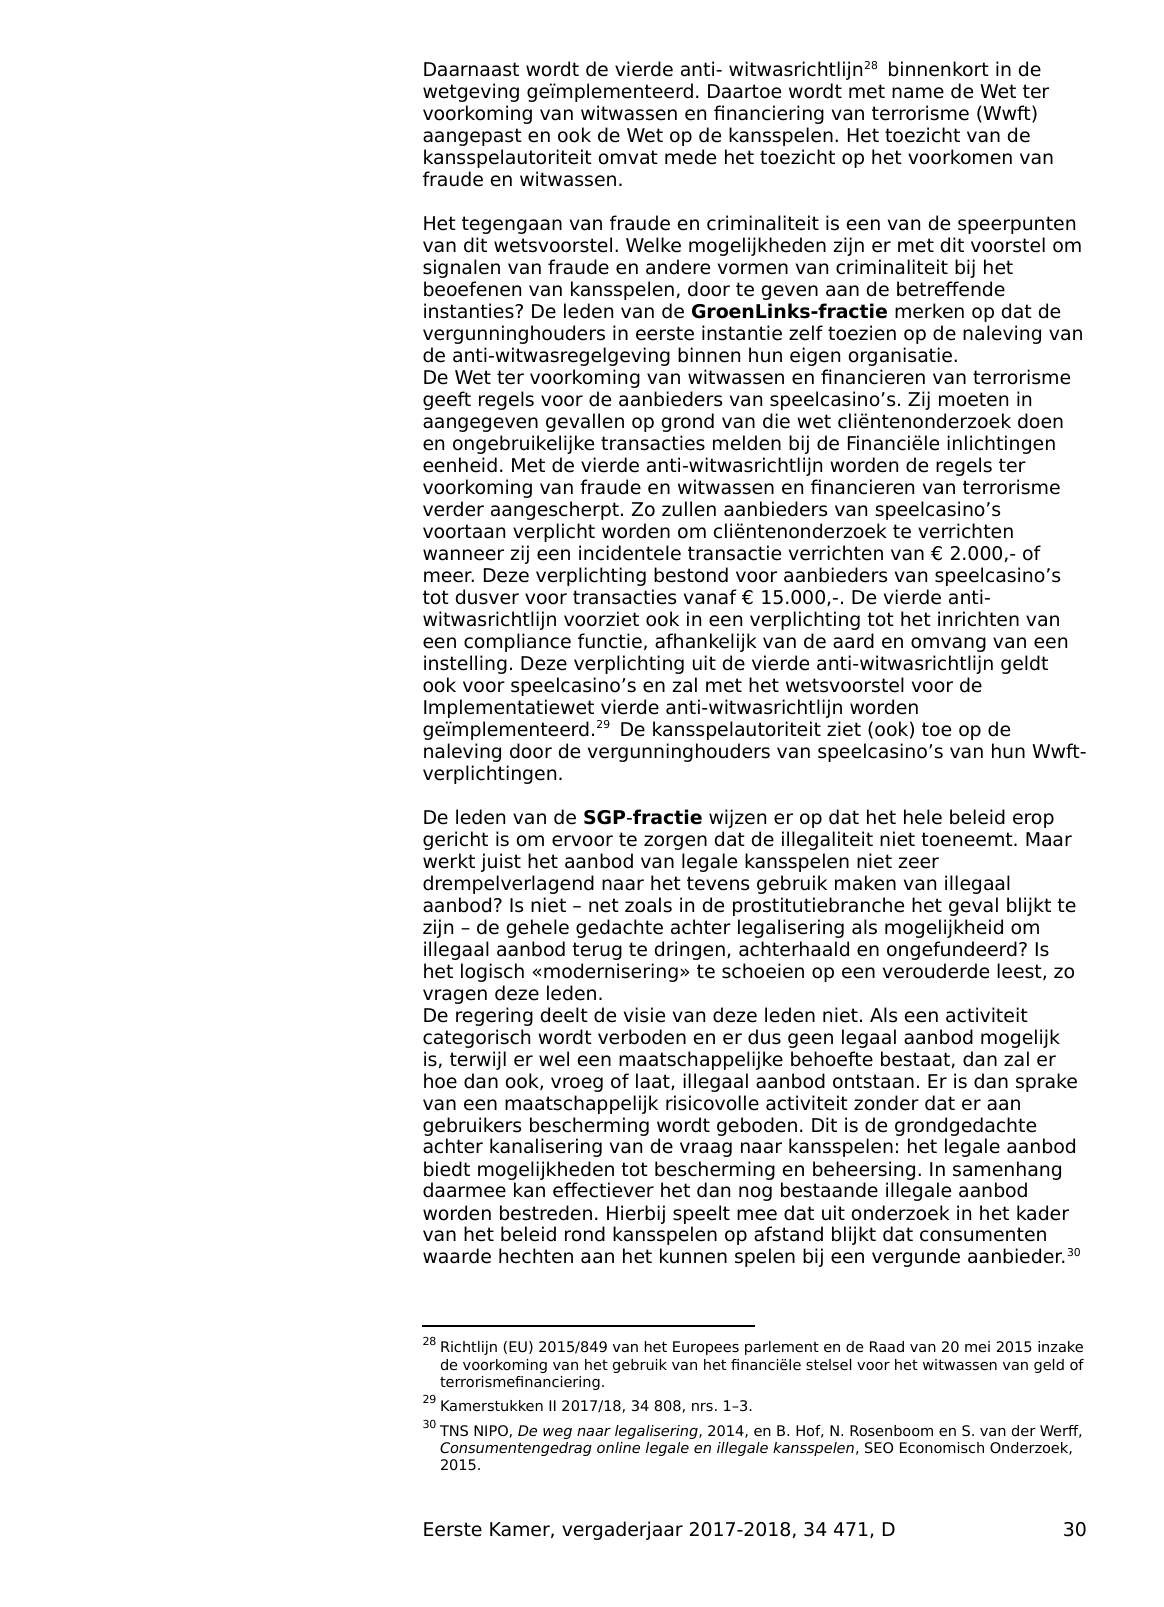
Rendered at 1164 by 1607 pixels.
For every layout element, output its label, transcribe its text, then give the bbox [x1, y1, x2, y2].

text De Wet ter voorkoming van witwassen en financieren van terrorisme geeft regels voor de aanbieders van speelcasino’s. Zij moeten in aangegeven gevallen op grond van die wet cliëntenonderzoek doen en ongebruikelijke transacties melden bij de Financiële inlichtingen eenheid. Met de vierde anti-witwasrichtlijn worden de regels ter voorkoming van fraude en witwassen en financieren van terrorisme verder aangescherpt. Zo zullen aanbieders van speelcasino’s voortaan verplicht worden om cliëntenonderzoek te verrichten wanneer zij een incidentele transactie verrichten van € 2.000,- of meer. Deze verplichting bestond voor aanbieders van speelcasino’s tot dusver voor transacties vanaf € 15.000,-. De vierde anti-witwasrichtlijn voorziet ook in een verplichting tot het inrichten van een compliance functie, afhankelijk van de aard en omvang van een instelling. Deze verplichting uit de vierde anti-witwasrichtlijn geldt ook voor speelcasino’s en zal met het wetsvoorstel voor de Implementatiewet vierde anti-witwasrichtlijn worden geïmplementeerd. De kansspelautoriteit ziet (ook) toe op de naleving door de vergunninghouders van speelcasino’s van hun Wwft-verplichtingen. [422, 367, 1087, 784]
text Richtlijn (EU) 2015/849 van het Europees parlement en de Raad van 20 mei 2015 inzake de voorkoming van het gebruik van het financiële stelsel voor het witwassen van geld of terrorismefinanciering. [422, 1335, 1087, 1391]
text Daarnaast wordt de vierde anti- witwasrichtlijn binnenkort in de wetgeving geïmplementeerd. Daartoe wordt met name de Wet ter voorkoming van witwassen en financiering van terrorisme (Wwft) aangepast en ook de Wet op de kansspelen. Het toezicht van de kansspelautoriteit omvat mede het toezicht op het voorkomen van fraude en witwassen. [422, 59, 1087, 191]
text Het tegengaan van fraude en criminaliteit is een van de speerpunten van dit wetsvoorstel. Welke mogelijkheden zijn er met dit voorstel om signalen van fraude en andere vormen van criminaliteit bij het beoefenen van kansspelen, door te geven aan de betreffende instanties? De leden van de GroenLinks-fractie merken op dat de vergunninghouders in eerste instantie zelf toezien op de naleving van de anti-witwasregelgeving binnen hun eigen organisatie. [422, 213, 1087, 367]
text TNS NIPO, De weg naar legalisering, 2014, en B. Hof, N. Rosenboom en S. van der Werff, Consumentengedrag online legale en illegale kansspelen, SEO Economisch Onderzoek, 2015. [422, 1418, 1087, 1474]
text De leden van de SGP-fractie wijzen er op dat het hele beleid erop gericht is om ervoor te zorgen dat de illegaliteit niet toeneemt. Maar werkt juist het aanbod van legale kansspelen niet zeer drempelverlagend naar het tevens gebruik maken van illegaal aanbod? Is niet – net zoals in de prostitutiebranche het geval blijkt te zijn – de gehele gedachte achter legalisering als mogelijkheid om illegaal aanbod terug te dringen, achterhaald en ongefundeerd? Is het logisch «modernisering» te schoeien op een verouderde leest, zo vragen deze leden. [422, 807, 1087, 1004]
text De regering deelt de visie van deze leden niet. Als een activiteit categorisch wordt verboden en er dus geen legaal aanbod mogelijk is, terwijl er wel een maatschappelijke behoefte bestaat, dan zal er hoe dan ook, vroeg of laat, illegaal aanbod ontstaan. Er is dan sprake van een maatschappelijk risicovolle activiteit zonder dat er aan gebruikers bescherming wordt geboden. Dit is de grondgedachte achter kanalisering van de vraag naar kansspelen: het legale aanbod biedt mogelijkheden tot bescherming en beheersing. In samenhang daarmee kan effectiever het dan nog bestaande illegale aanbod worden bestreden. Hierbij speelt mee dat uit onderzoek in het kader van het beleid rond kansspelen op afstand blijkt dat consumenten waarde hechten aan het kunnen spelen bij een vergunde aanbieder. [422, 1004, 1087, 1268]
text Kamerstukken II 2017/18, 34 808, nrs. 1–3. [422, 1393, 1087, 1416]
